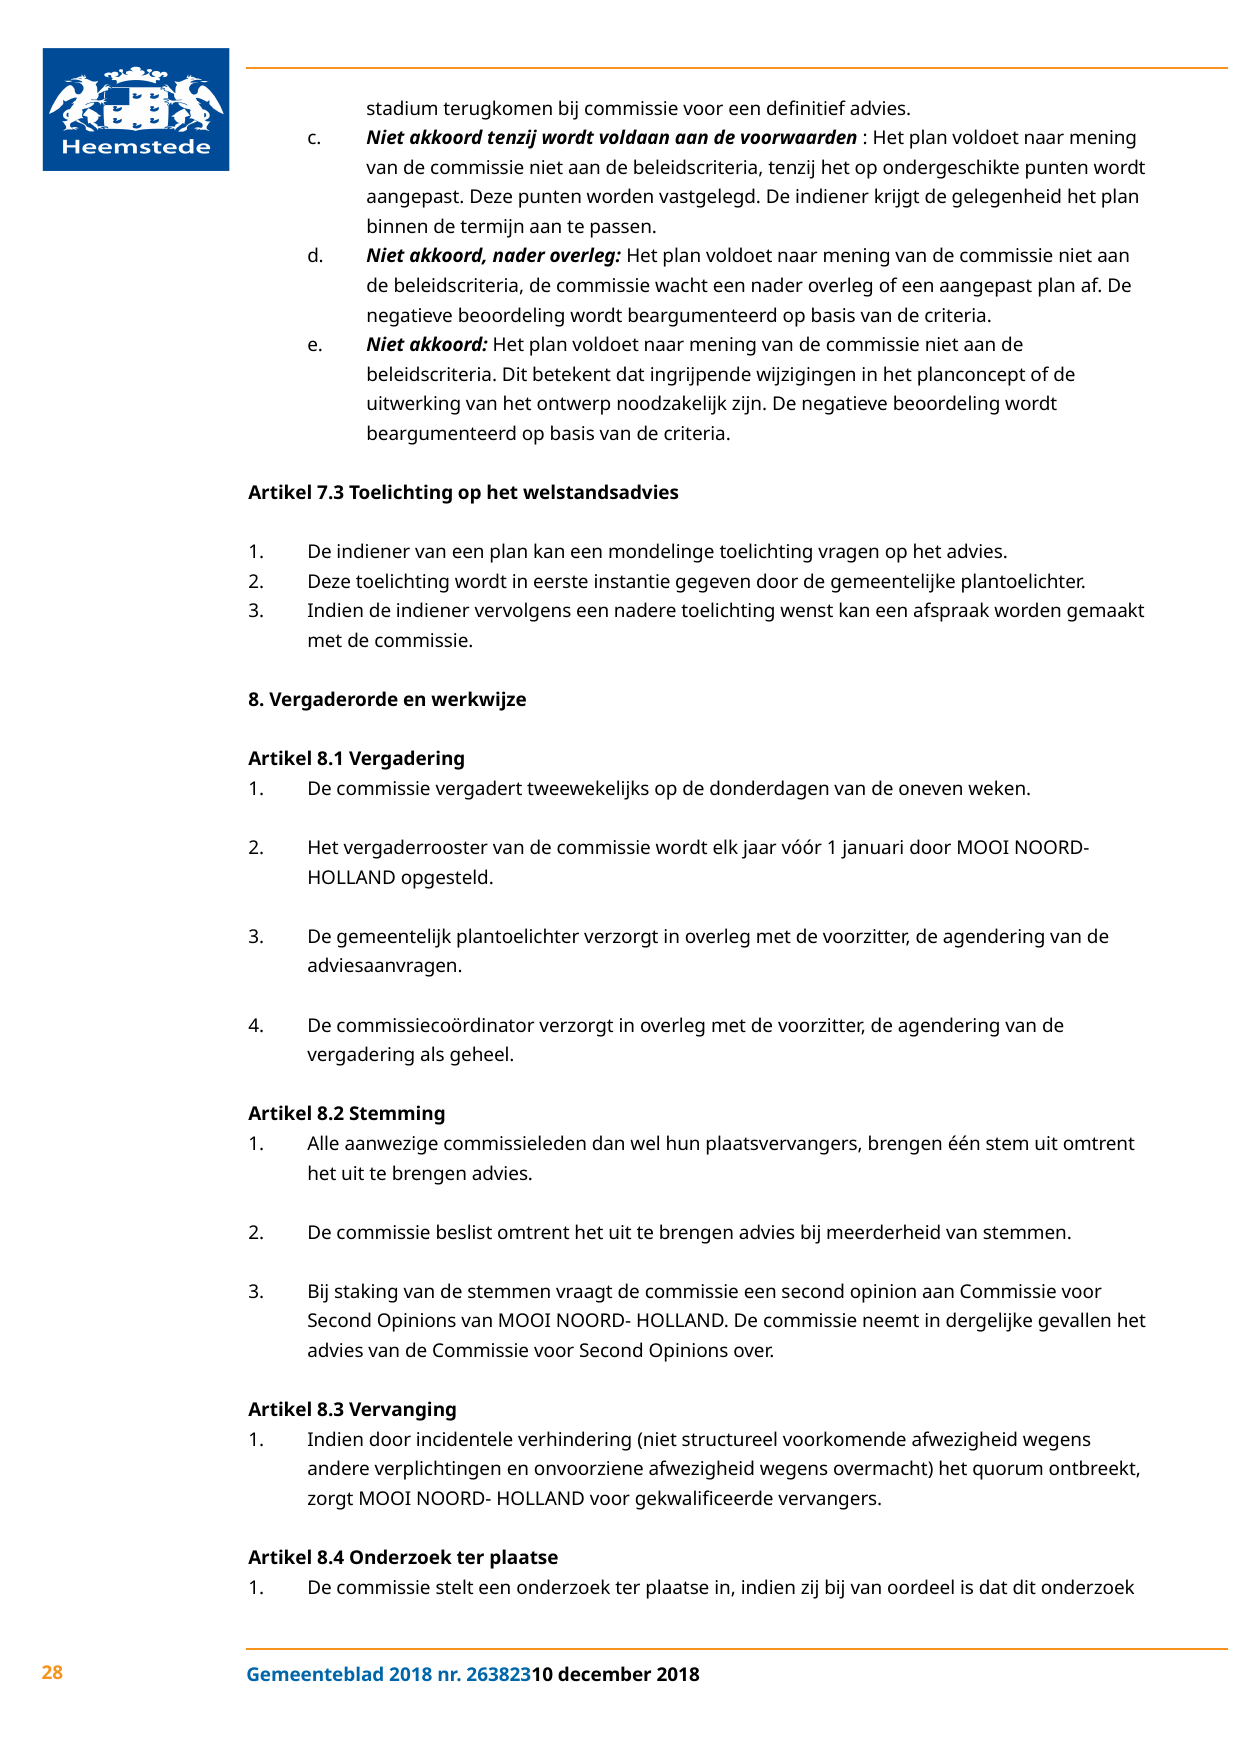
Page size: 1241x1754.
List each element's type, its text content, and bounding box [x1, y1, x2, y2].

text 8. Vergaderorde en werkwijze [248, 686, 1152, 712]
list stadium terugkomen bij commissie voor een definitief advies. [307, 95, 1152, 121]
text Artikel 8.3 Vervanging [248, 1396, 1152, 1422]
text Artikel 8.1 Vergadering [248, 746, 1152, 771]
list Alle aanwezige commissieleden dan wel hun plaatsvervangers, brengen één stem uit omtrent het uit te brengen advies. [248, 1130, 1152, 1186]
list Het vergaderrooster van de commissie wordt elk jaar vóór 1 januari door MOOI NOORD- HOLLAND opgesteld. [248, 834, 1152, 890]
list Bij staking van de stemmen vraagt de commissie een second opinion aan Commissie voor Second Opinions van MOOI NOORD- HOLLAND. De commissie neemt in dergelijke gevallen het advies van de Commissie voor Second Opinions over. [248, 1278, 1152, 1363]
list Indien door incidentele verhindering (niet structureel voorkomende afwezigheid wegens andere verplichtingen en onvoorziene afwezigheid wegens overmacht) het quorum ontbreekt, zorgt MOOI NOORD- HOLLAND voor gekwalificeerde vervangers. [248, 1426, 1152, 1511]
list Indien de indiener vervolgens een nadere toelichting wenst kan een afspraak worden gemaakt met de commissie. [248, 598, 1152, 653]
list Deze toelichting wordt in eerste instantie gegeven door de gemeentelijke plantoelichter. [248, 568, 1152, 594]
picture [41, 47, 231, 172]
list De indiener van een plan kan een mondelinge toelichting vragen op het advies. [248, 538, 1152, 564]
text Artikel 7.3 Toelichting op het welstandsadvies [248, 479, 1152, 505]
list Niet akkoord, nader overleg: Het plan voldoet naar mening van de commissie niet aan de beleidscriteria, de commissie wacht een nader overleg of een aangepast plan af. De negatieve beoordeling wordt beargumenteerd op basis van de criteria. [307, 243, 1152, 328]
text Artikel 8.4 Onderzoek ter plaatse [248, 1544, 1152, 1570]
text Artikel 8.2 Stemming [248, 1101, 1152, 1126]
list Niet akkoord: Het plan voldoet naar mening van de commissie niet aan de beleidscriteria. Dit betekent dat ingrijpende wijzigingen in het planconcept of de uitwerking van het ontwerp noodzakelijk zijn. De negatieve beoordeling wordt beargumenteerd op basis van de criteria. [307, 331, 1152, 446]
list De gemeentelijk plantoelichter verzorgt in overleg met de voorzitter, de agendering van de adviesaanvragen. [248, 923, 1152, 978]
list De commissiecoördinator verzorgt in overleg met de voorzitter, de agendering van de vergadering als geheel. [248, 1012, 1152, 1067]
list De commissie stelt een onderzoek ter plaatse in, indien zij bij van oordeel is dat dit onderzoek [248, 1574, 1152, 1600]
list Niet akkoord tenzij wordt voldaan aan de voorwaarden : Het plan voldoet naar mening van de commissie niet aan de beleidscriteria, tenzij het op ondergeschikte punten wordt aangepast. Deze punten worden vastgelegd. De indiener krijgt de gelegenheid het plan binnen de termijn aan te passen. [307, 124, 1152, 239]
list De commissie vergadert tweewekelijks op de donderdagen van de oneven weken. [248, 775, 1152, 801]
list De commissie beslist omtrent het uit te brengen advies bij meerderheid van stemmen. [248, 1219, 1152, 1245]
